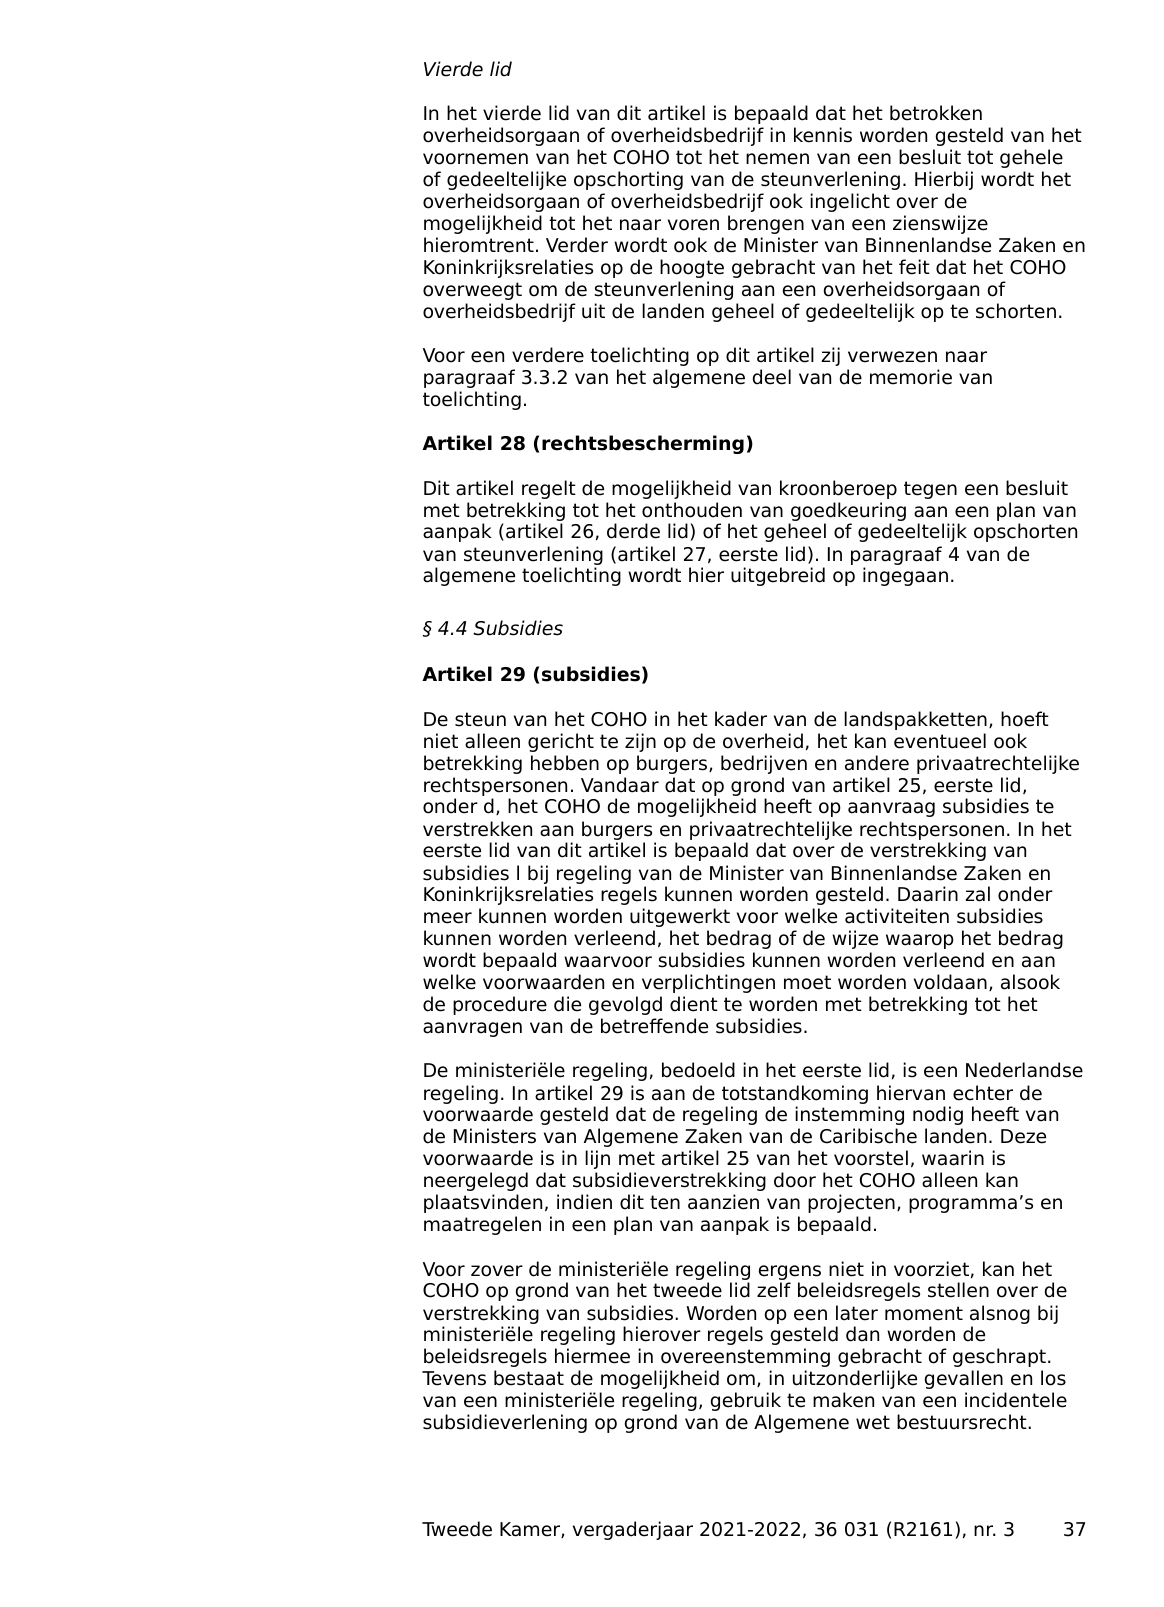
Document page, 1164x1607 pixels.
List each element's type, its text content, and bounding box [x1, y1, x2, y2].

text De ministeriële regeling, bedoeld in het eerste lid, is een Nederlandse regeling. In artikel 29 is aan de totstandkoming hiervan echter de voorwaarde gesteld dat de regeling de instemming nodig heeft van de Ministers van Algemene Zaken van de Caribische landen. Deze voorwaarde is in lijn met artikel 25 van het voorstel, waarin is neergelegd dat subsidieverstrekking door het COHO alleen kan plaatsvinden, indien dit ten aanzien van projecten, programma’s en maatregelen in een plan van aanpak is bepaald. [422, 1060, 1087, 1236]
text Voor een verdere toelichting op dit artikel zij verwezen naar paragraaf 3.3.2 van het algemene deel van de memorie van toelichting. [422, 345, 1087, 411]
text In het vierde lid van dit artikel is bepaald dat het betrokken overheidsorgaan of overheidsbedrijf in kennis worden gesteld van het voornemen van het COHO tot het nemen van een besluit tot gehele of gedeeltelijke opschorting van de steunverlening. Hierbij wordt het overheidsorgaan of overheidsbedrijf ook ingelicht over de mogelijkheid tot het naar voren brengen van een zienswijze hieromtrent. Verder wordt ook de Minister van Binnenlandse Zaken en Koninkrijksrelaties op de hoogte gebracht van het feit dat het COHO overweegt om de steunverlening aan een overheidsorgaan of overheidsbedrijf uit de landen geheel of gedeeltelijk op te schorten. [422, 103, 1087, 323]
text Dit artikel regelt de mogelijkheid van kroonberoep tegen een besluit met betrekking tot het onthouden van goedkeuring aan een plan van aanpak (artikel 26, derde lid) of het geheel of gedeeltelijk opschorten van steunverlening (artikel 27, eerste lid). In paragraaf 4 van de algemene toelichting wordt hier uitgebreid op ingegaan. [422, 477, 1087, 587]
text Voor zover de ministeriële regeling ergens niet in voorziet, kan het COHO op grond van het tweede lid zelf beleidsregels stellen over de verstrekking van subsidies. Worden op een later moment alsnog bij ministeriële regeling hierover regels gesteld dan worden de beleidsregels hiermee in overeenstemming gebracht of geschrapt. Tevens bestaat de mogelijkheid om, in uitzonderlijke gevallen en los van een ministeriële regeling, gebruik te maken van een incidentele subsidieverlening op grond van de Algemene wet bestuursrecht. [422, 1258, 1087, 1434]
subtitle § 4.4 Subsidies [422, 617, 1087, 639]
subtitle Vierde lid [422, 59, 1087, 81]
subtitle Artikel 28 (rechtsbescherming) [422, 433, 1087, 455]
text De steun van het COHO in het kader van de landspakketten, hoeft niet alleen gericht te zijn op de overheid, het kan eventueel ook betrekking hebben op burgers, bedrijven en andere privaatrechtelijke rechtspersonen. Vandaar dat op grond van artikel 25, eerste lid, onder d, het COHO de mogelijkheid heeft op aanvraag subsidies te verstrekken aan burgers en privaatrechtelijke rechtspersonen. In het eerste lid van dit artikel is bepaald dat over de verstrekking van subsidies l bij regeling van de Minister van Binnenlandse Zaken en Koninkrijksrelaties regels kunnen worden gesteld. Daarin zal onder meer kunnen worden uitgewerkt voor welke activiteiten subsidies kunnen worden verleend, het bedrag of de wijze waarop het bedrag wordt bepaald waarvoor subsidies kunnen worden verleend en aan welke voorwaarden en verplichtingen moet worden voldaan, alsook de procedure die gevolgd dient te worden met betrekking tot het aanvragen van de betreffende subsidies. [422, 708, 1087, 1038]
subtitle Artikel 29 (subsidies) [422, 664, 1087, 686]
